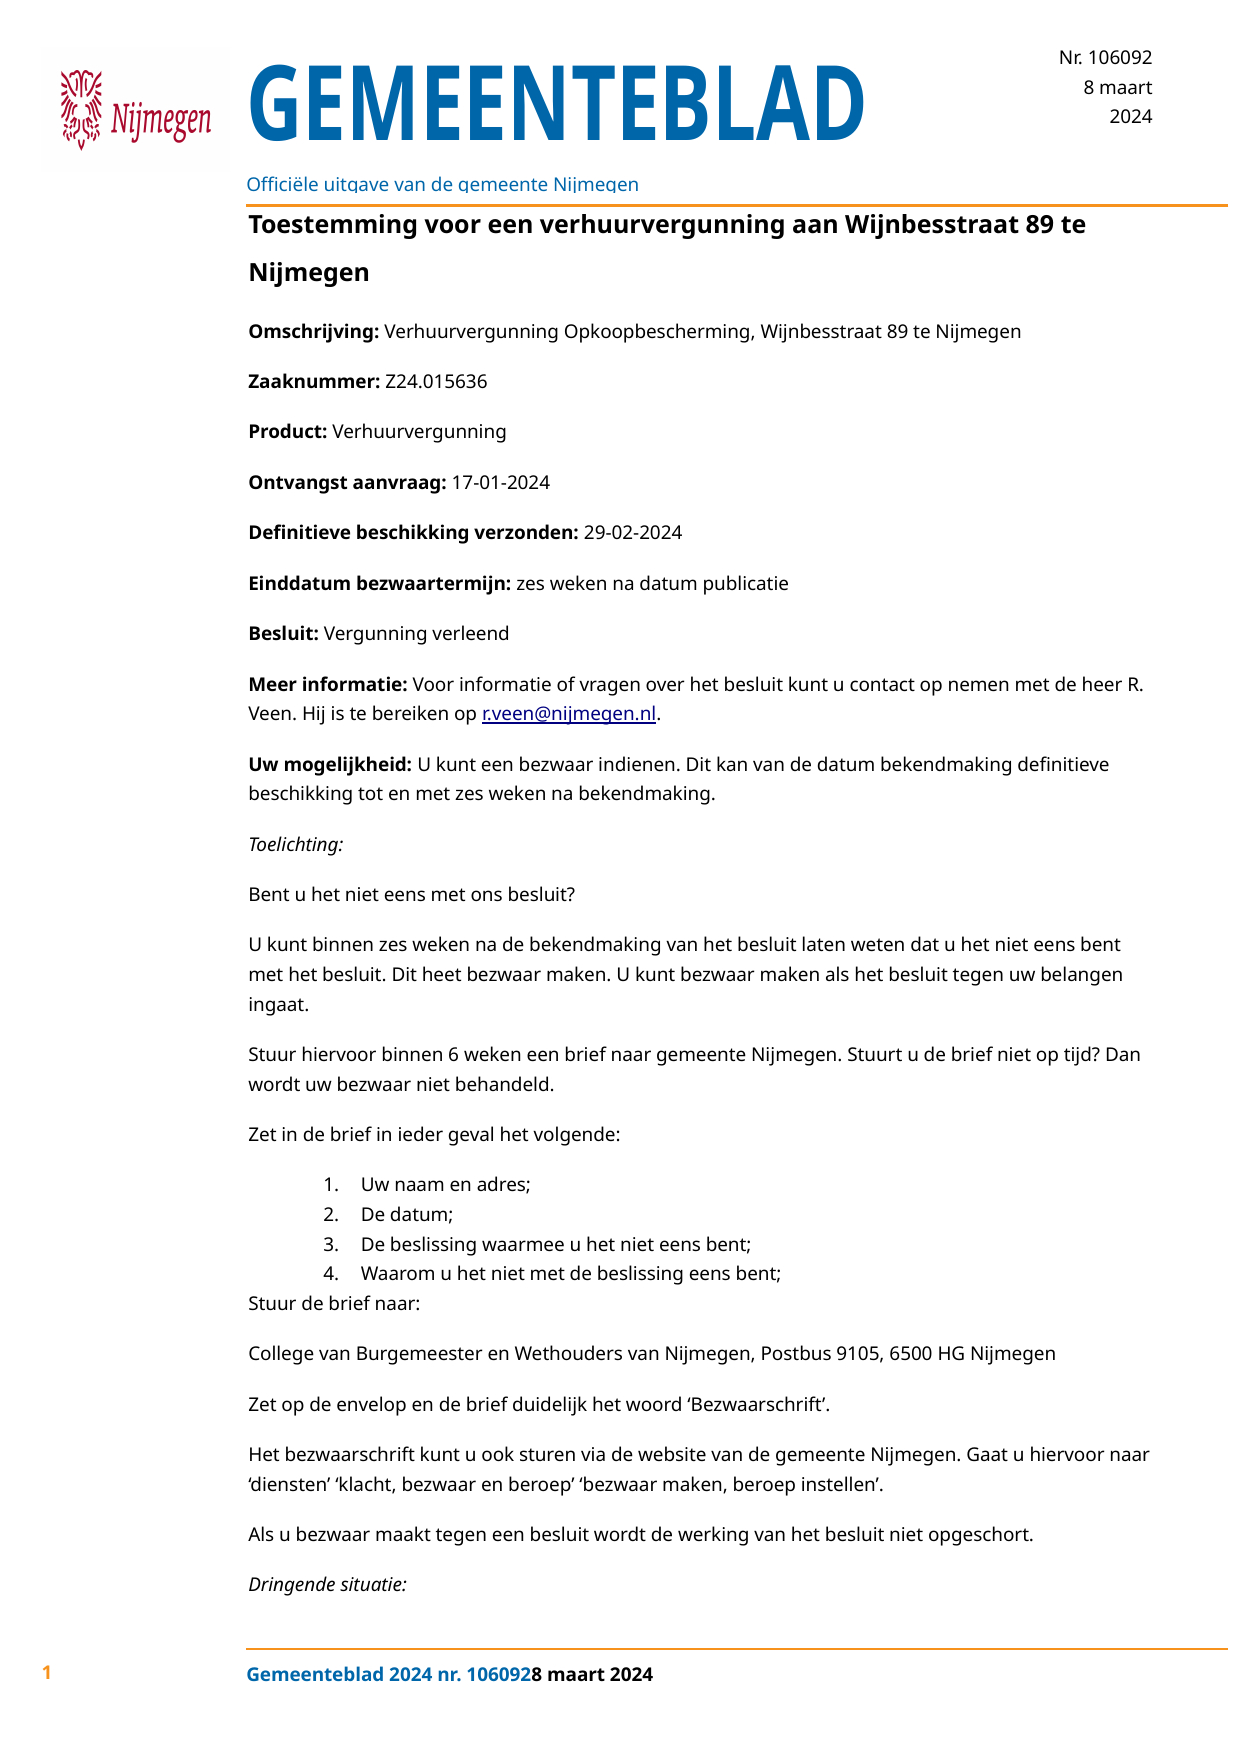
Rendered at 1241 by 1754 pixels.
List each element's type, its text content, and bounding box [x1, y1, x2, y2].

text Als u bezwaar maakt tegen een besluit wordt de werking van het besluit niet opgeschort. [248, 1521, 1152, 1547]
text Besluit: Vergunning verleend [248, 620, 1152, 646]
text Toelichting: [248, 831, 1152, 857]
text Einddatum bezwaartermijn: zes weken na datum publicatie [248, 570, 1152, 596]
text Meer informatie: Voor informatie of vragen over het besluit kunt u contact op nemen met de heer R. Veen. Hij is te bereiken op r.veen@nijmegen.nl. [248, 671, 1152, 726]
text Definitieve beschikking verzonden: 29-02-2024 [248, 519, 1152, 545]
text Stuur de brief naar: [248, 1290, 1152, 1316]
text Product: Verhuurvergunning [248, 419, 1152, 444]
text Stuur hiervoor binnen 6 weken een brief naar gemeente Nijmegen. Stuurt u de brief niet op tijd? Dan wordt uw bezwaar niet behandeld. [248, 1041, 1152, 1097]
text Zaaknummer: Z24.015636 [248, 368, 1152, 394]
text Uw mogelijkheid: U kunt een bezwaar indienen. Dit kan van de datum bekendmaking definitieve beschikking tot en met zes weken na bekendmaking. [248, 751, 1152, 806]
picture [41, 47, 231, 172]
text Ontvangst aanvraag: 17-01-2024 [248, 469, 1152, 495]
text Bent u het niet eens met ons besluit? [248, 881, 1152, 907]
text College van Burgemeester en Wethouders van Nijmegen, Postbus 9105, 6500 HG Nijmegen [248, 1340, 1152, 1366]
text Dringende situatie: [248, 1572, 1152, 1597]
text Zet op de envelop en de brief duidelijk het woord ‘Bezwaarschrift’. [248, 1391, 1152, 1417]
text Zet in de brief in ieder geval het volgende: [248, 1121, 1152, 1147]
list De datum; [323, 1201, 1152, 1227]
list De beslissing waarmee u het niet eens bent; [323, 1231, 1152, 1257]
text Toestemming voor een verhuurvergunning aan Wijnbesstraat 89 te Nijmegen [248, 207, 1152, 288]
list Waarom u het niet met de beslissing eens bent; [323, 1260, 1152, 1286]
text U kunt binnen zes weken na de bekendmaking van het besluit laten weten dat u het niet eens bent met het besluit. Dit heet bezwaar maken. U kunt bezwaar maken als het besluit tegen uw belangen ingaat. [248, 932, 1152, 1017]
text Het bezwaarschrift kunt u ook sturen via de website van de gemeente Nijmegen. Gaat u hiervoor naar ‘diensten’ ‘klacht, bezwaar en beroep’ ‘bezwaar maken, beroep instellen’. [248, 1441, 1152, 1497]
text Omschrijving: Verhuurvergunning Opkoopbescherming, Wijnbesstraat 89 te Nijmegen [248, 318, 1152, 344]
list Uw naam en adres; [323, 1172, 1152, 1197]
